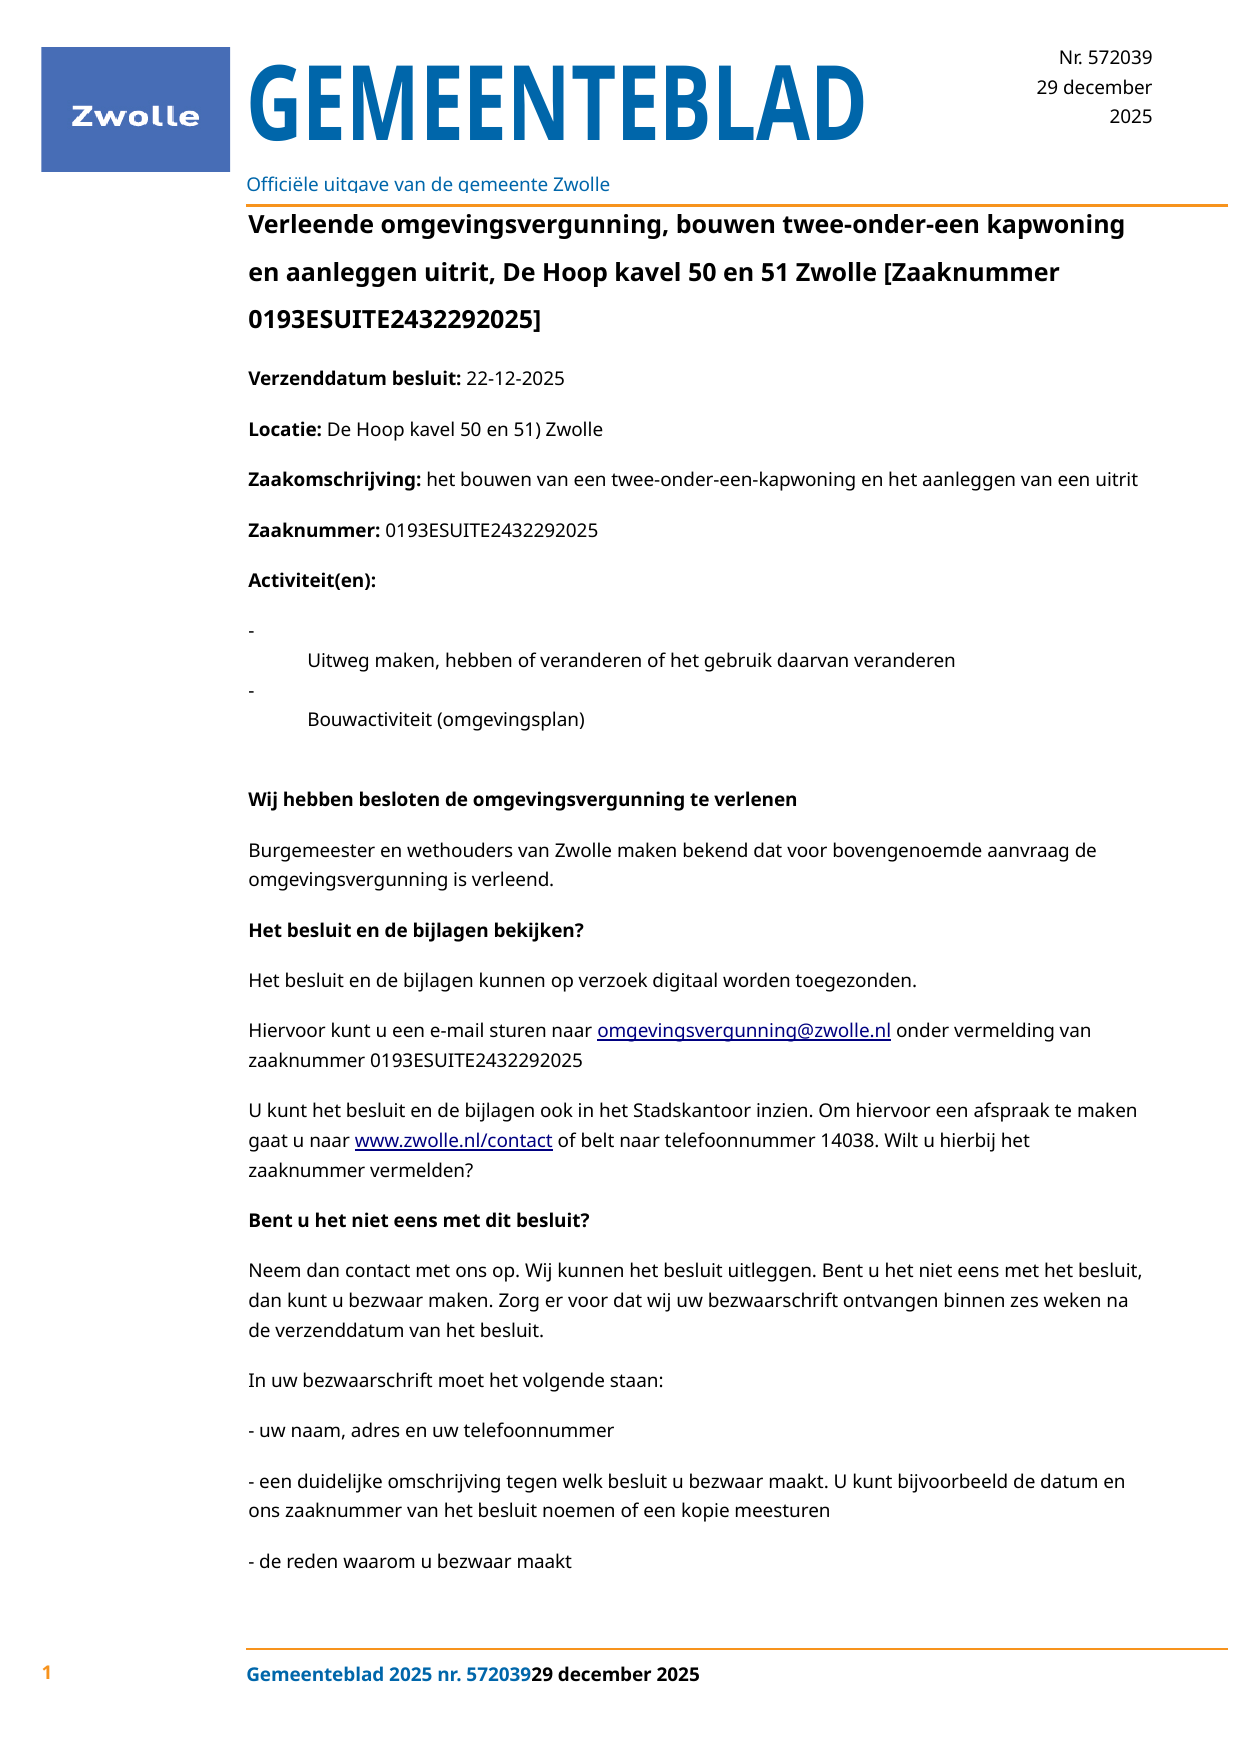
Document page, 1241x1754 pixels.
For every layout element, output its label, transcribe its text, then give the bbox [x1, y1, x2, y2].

text Zaakomschrijving: het bouwen van een twee-onder-een-kapwoning en het aanleggen van een uitrit [248, 466, 1152, 492]
text Verzenddatum besluit: 22-12-2025 [248, 366, 1152, 391]
text U kunt het besluit en de bijlagen ook in het Stadskantoor inzien. Om hiervoor een afspraak te maken gaat u naar www.zwolle.nl/contact of belt naar telefoonnummer 14038. Wilt u hierbij het zaaknummer vermelden? [248, 1098, 1152, 1182]
text Wij hebben besloten de omgevingsvergunning te verlenen [248, 786, 1152, 812]
picture [41, 47, 231, 172]
text Burgemeester en wethouders van Zwolle maken bekend dat voor bovengenoemde aanvraag de omgevingsvergunning is verleend. [248, 837, 1152, 892]
text Zaaknummer: 0193ESUITE2432292025 [248, 517, 1152, 542]
list Uitweg maken, hebben of veranderen of het gebruik daarvan veranderen [248, 647, 1152, 673]
list Bouwactiviteit (omgevingsplan) [248, 706, 1152, 732]
text Bent u het niet eens met dit besluit? [248, 1207, 1152, 1233]
text Het besluit en de bijlagen bekijken? [248, 917, 1152, 942]
text - uw naam, adres en uw telefoonnummer [248, 1418, 1152, 1443]
text In uw bezwaarschrift moet het volgende staan: [248, 1367, 1152, 1393]
text Het besluit en de bijlagen kunnen op verzoek digitaal worden toegezonden. [248, 967, 1152, 993]
text - de reden waarom u bezwaar maakt [248, 1548, 1152, 1574]
text Neem dan contact met ons op. Wij kunnen het besluit uitleggen. Bent u het niet eens met het besluit, dan kunt u bezwaar maken. Zorg er voor dat wij uw bezwaarschrift ontvangen binnen zes weken na de verzenddatum van het besluit. [248, 1258, 1152, 1342]
text Hiervoor kunt u een e-mail sturen naar omgevingsvergunning@zwolle.nl onder vermelding van zaaknummer 0193ESUITE2432292025 [248, 1018, 1152, 1073]
text Locatie: De Hoop kavel 50 en 51) Zwolle [248, 416, 1152, 442]
text - een duidelijke omschrijving tegen welk besluit u bezwaar maakt. U kunt bijvoorbeeld de datum en ons zaaknummer van het besluit noemen of een kopie meesturen [248, 1468, 1152, 1523]
text Activiteit(en): [248, 567, 1152, 593]
text Verleende omgevingsvergunning, bouwen twee-onder-een kapwoning en aanleggen uitrit, De Hoop kavel 50 en 51 Zwolle [Zaaknummer 0193ESUITE2432292025] [248, 207, 1152, 336]
